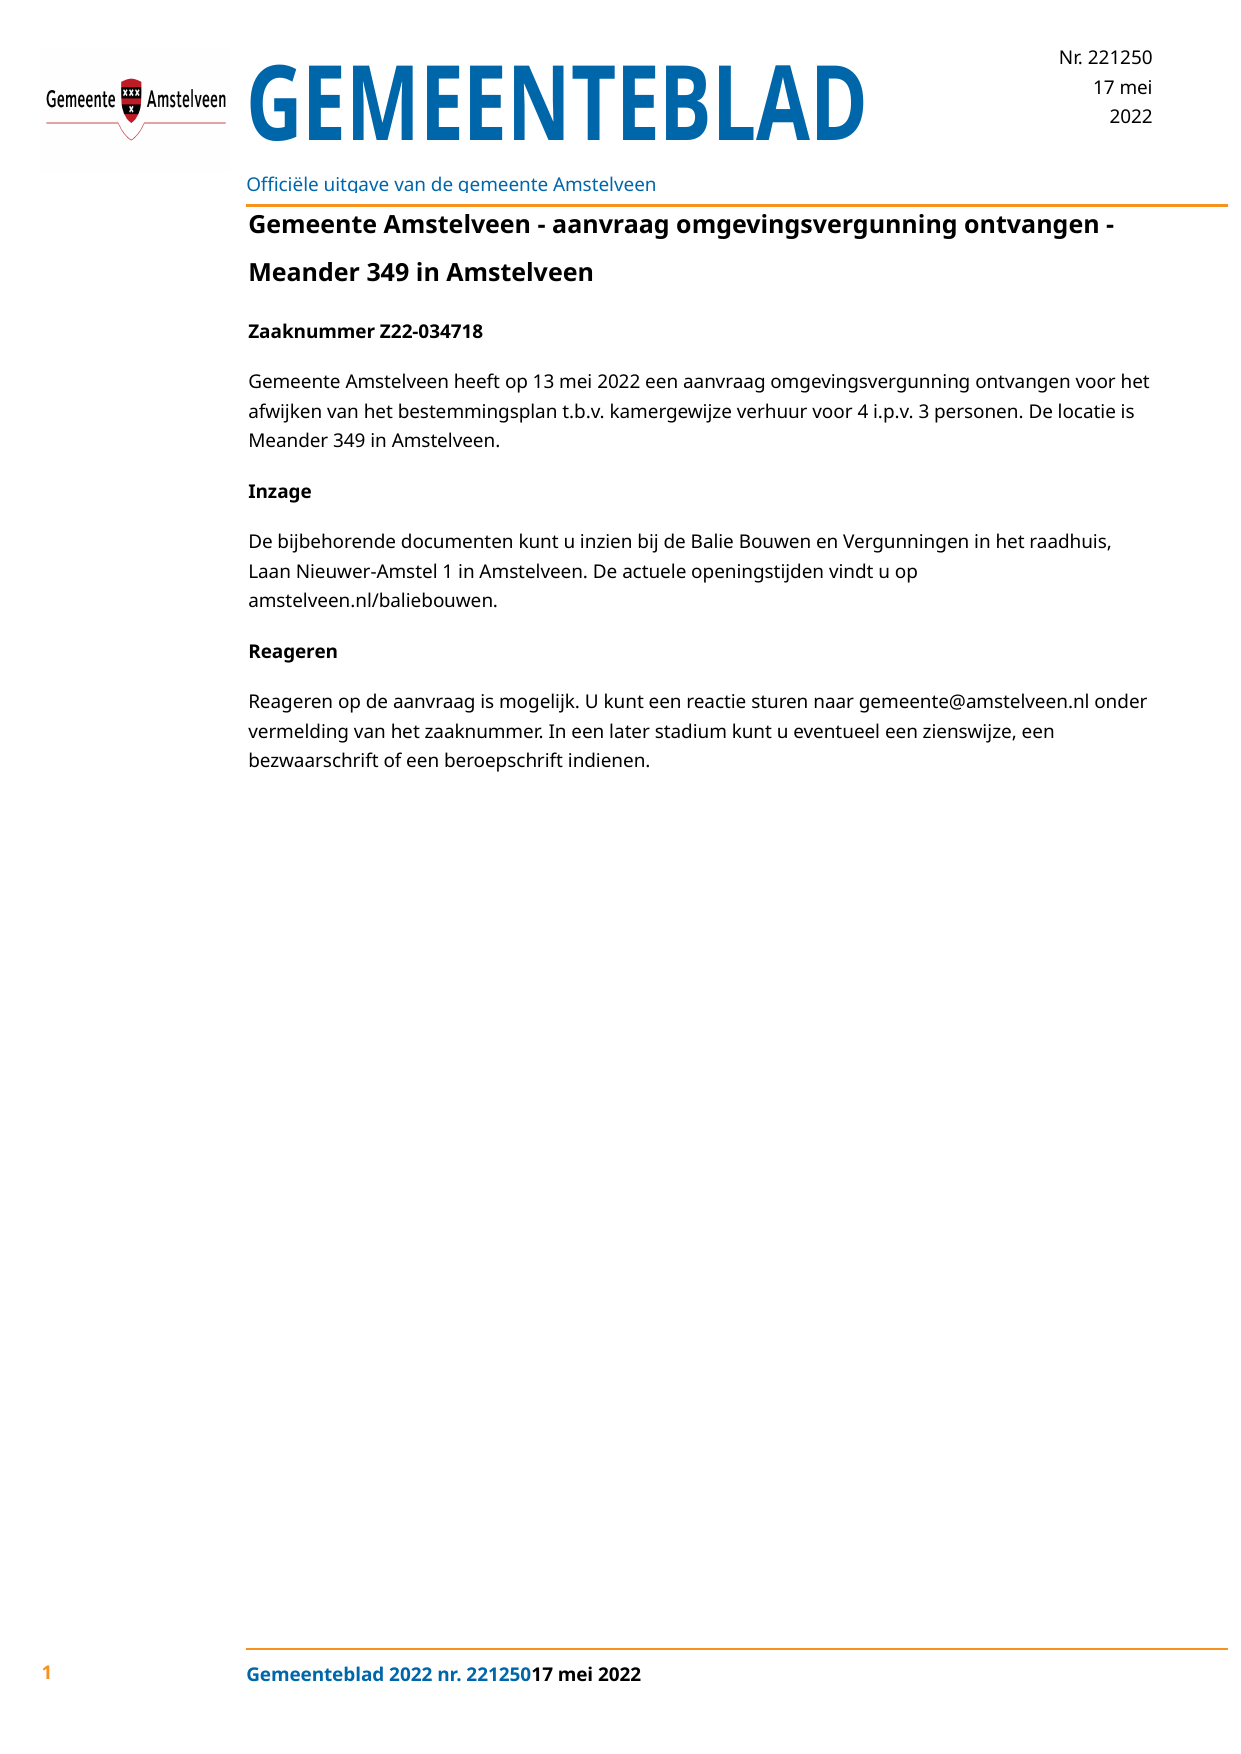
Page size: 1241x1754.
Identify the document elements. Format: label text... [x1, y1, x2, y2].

text Gemeente Amstelveen heeft op 13 mei 2022 een aanvraag omgevingsvergunning ontvangen voor het afwijken van het bestemmingsplan t.b.v. kamergewijze verhuur voor 4 i.p.v. 3 personen. De locatie is Meander 349 in Amstelveen. [248, 368, 1152, 453]
text Gemeente Amstelveen - aanvraag omgevingsvergunning ontvangen - Meander 349 in Amstelveen [248, 207, 1152, 288]
text Reageren op de aanvraag is mogelijk. U kunt een reactie sturen naar gemeente@amstelveen.nl onder vermelding van het zaaknummer. In een later stadium kunt u eventueel een zienswijze, een bezwaarschrift of een beroepschrift indienen. [248, 688, 1152, 773]
text Zaaknummer Z22-034718 [248, 318, 1152, 344]
text Inzage [248, 478, 1152, 504]
text De bijbehorende documenten kunt u inzien bij de Balie Bouwen en Vergunningen in het raadhuis, Laan Nieuwer-Amstel 1 in Amstelveen. De actuele openingstijden vindt u op amstelveen.nl/baliebouwen. [248, 528, 1152, 613]
text Reageren [248, 638, 1152, 664]
picture [41, 47, 231, 172]
